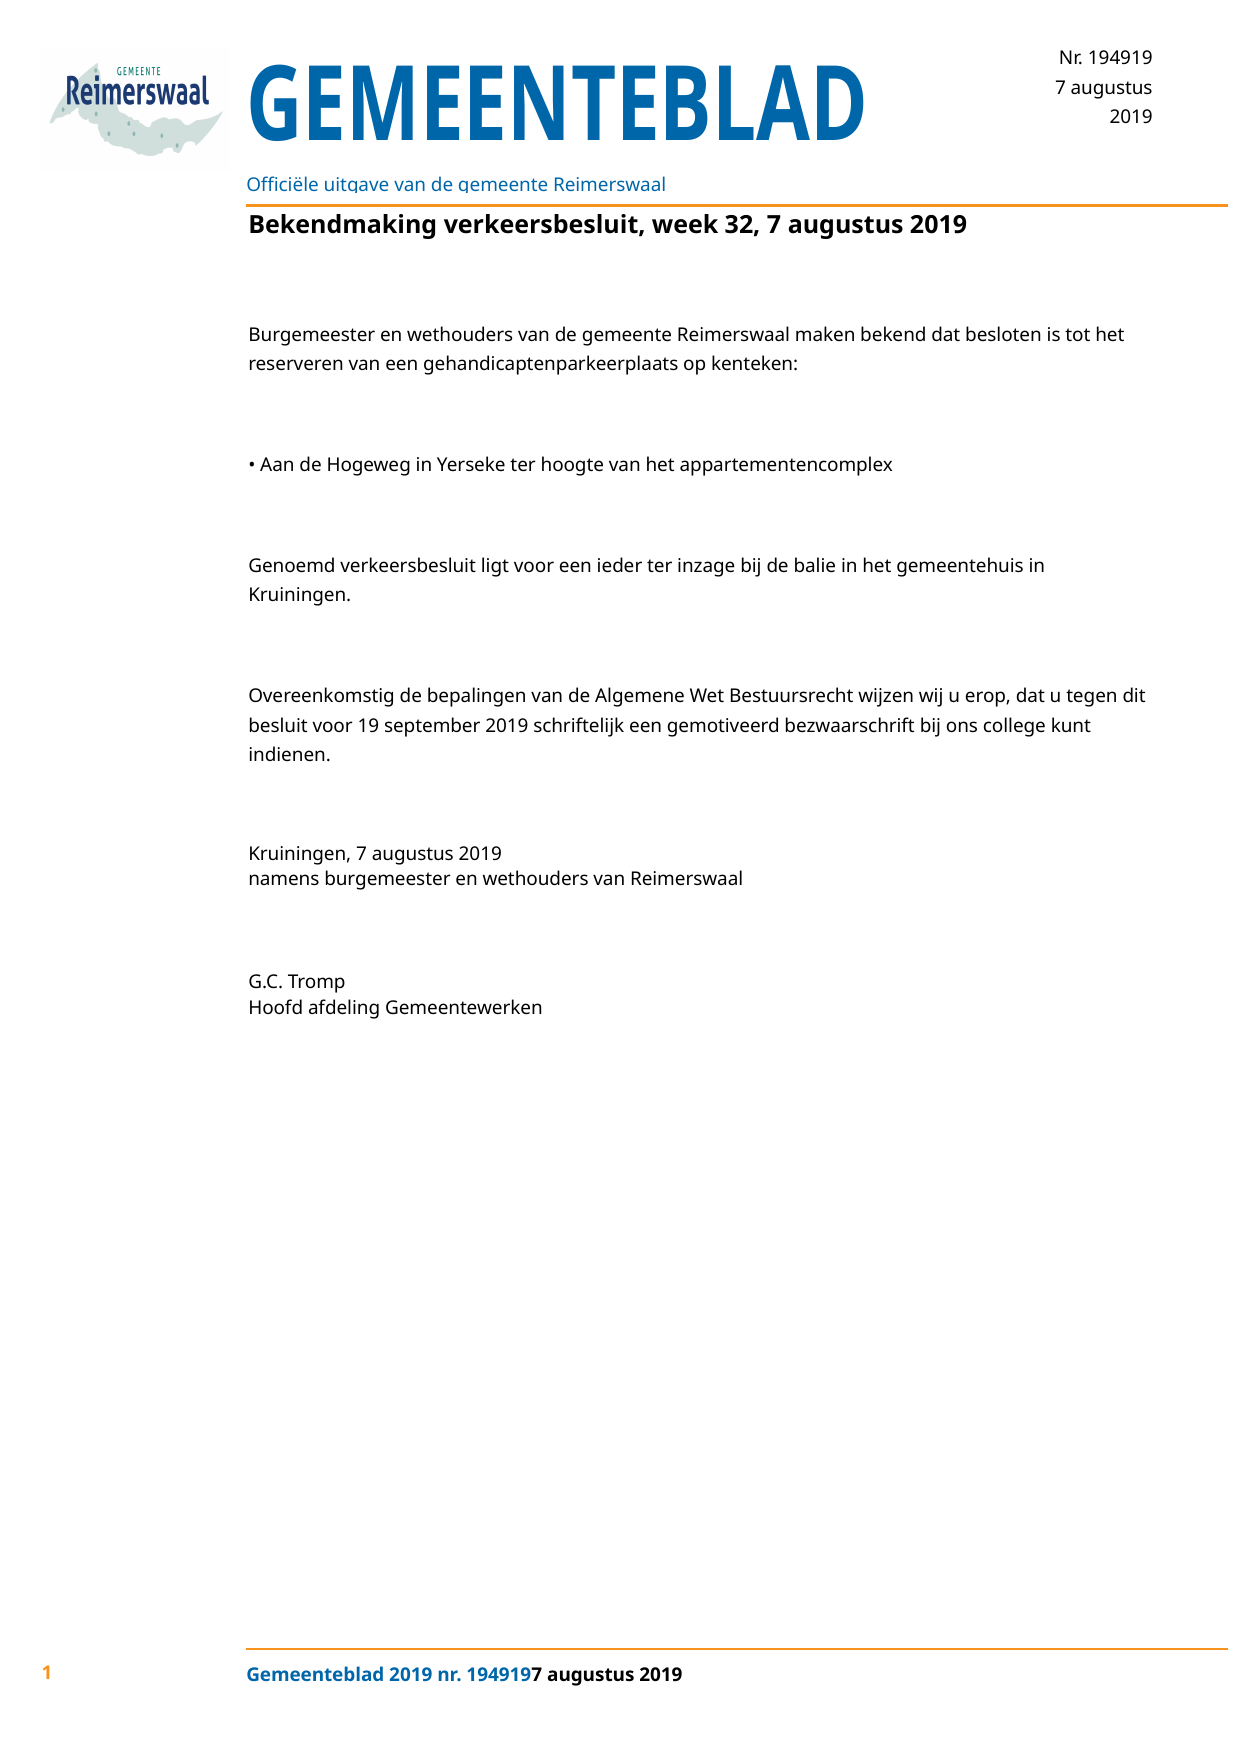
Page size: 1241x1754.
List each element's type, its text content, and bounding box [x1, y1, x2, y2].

text Genoemd verkeersbesluit ligt voor een ieder ter inzage bij de balie in het gemeentehuis in Kruiningen. [248, 552, 1152, 607]
text namens burgemeester en wethouders van Reimerswaal [248, 866, 1152, 891]
text Bekendmaking verkeersbesluit, week 32, 7 augustus 2019 [248, 207, 1152, 241]
text G.C. Tromp [248, 968, 1152, 994]
text Overeenkomstig de bepalingen van de Algemene Wet Bestuursrecht wijzen wij u erop, dat u tegen dit besluit voor 19 september 2019 schriftelijk een gemotiveerd bezwaarschrift bij ons college kunt indienen. [248, 682, 1152, 767]
text Kruiningen, 7 augustus 2019 [248, 840, 1152, 866]
text Burgemeester en wethouders van de gemeente Reimerswaal maken bekend dat besloten is tot het reserveren van een gehandicaptenparkeerplaats op kenteken: [248, 321, 1152, 376]
picture [41, 47, 231, 172]
text Hoofd afdeling Gemeentewerken [248, 994, 1152, 1020]
text • Aan de Hogeweg in Yerseke ter hoogte van het appartementencomplex [248, 451, 1152, 477]
